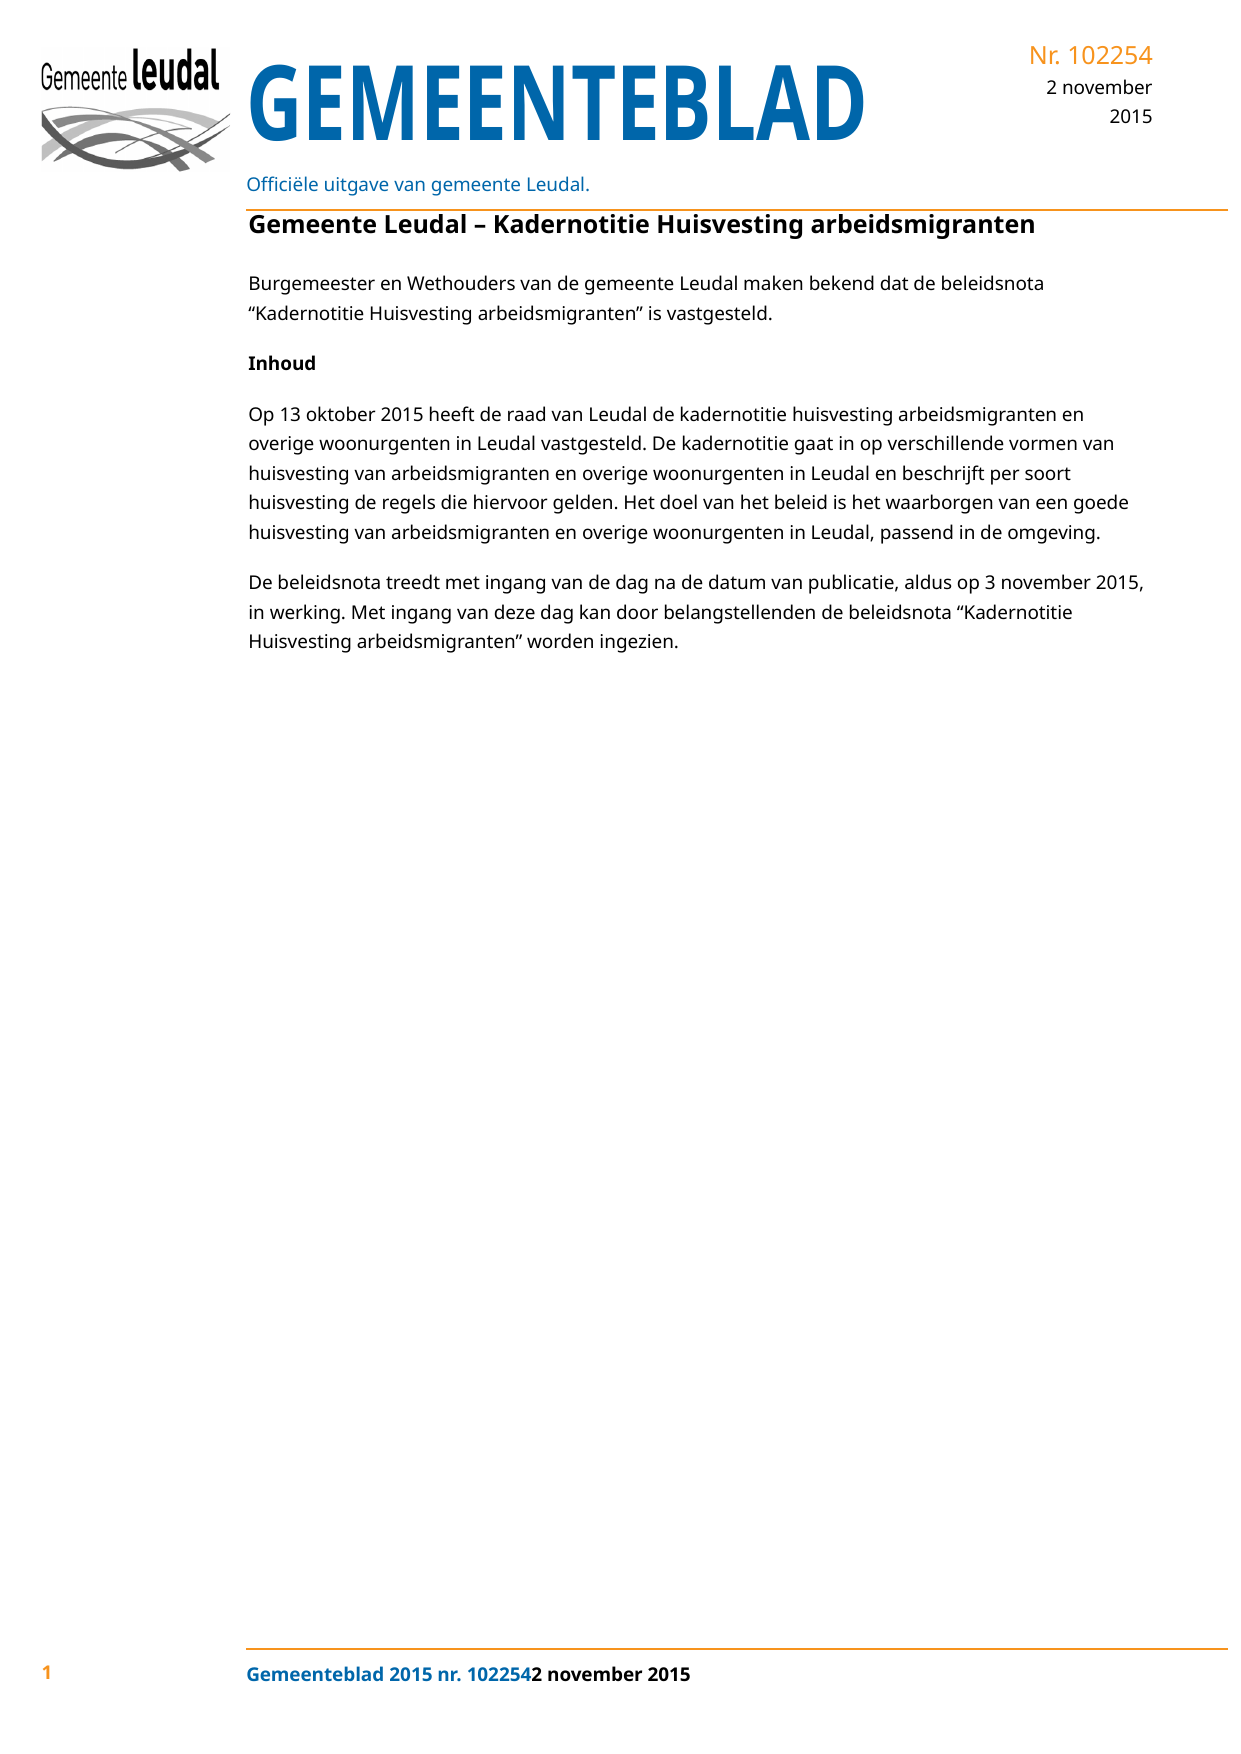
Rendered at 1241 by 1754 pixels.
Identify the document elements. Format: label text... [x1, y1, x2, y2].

text Inhoud [248, 350, 1152, 376]
text Burgemeester en Wethouders van de gemeente Leudal maken bekend dat de beleidsnota “Kadernotitie Huisvesting arbeidsmigranten” is vastgesteld. [248, 270, 1152, 326]
text De beleidsnota treedt met ingang van de dag na de datum van publicatie, aldus op 3 november 2015, in werking. Met ingang van deze dag kan door belangstellenden de beleidsnota “Kadernotitie Huisvesting arbeidsmigranten” worden ingezien. [248, 569, 1152, 654]
text Op 13 oktober 2015 heeft de raad van Leudal de kadernotitie huisvesting arbeidsmigranten en overige woonurgenten in Leudal vastgesteld. De kadernotitie gaat in op verschillende vormen van huisvesting van arbeidsmigranten en overige woonurgenten in Leudal en beschrijft per soort huisvesting de regels die hiervoor gelden. Het doel van het beleid is het waarborgen van een goede huisvesting van arbeidsmigranten en overige woonurgenten in Leudal, passend in de omgeving. [248, 401, 1152, 545]
text Gemeente Leudal – Kadernotitie Huisvesting arbeidsmigranten [248, 211, 1152, 241]
picture [41, 47, 231, 172]
